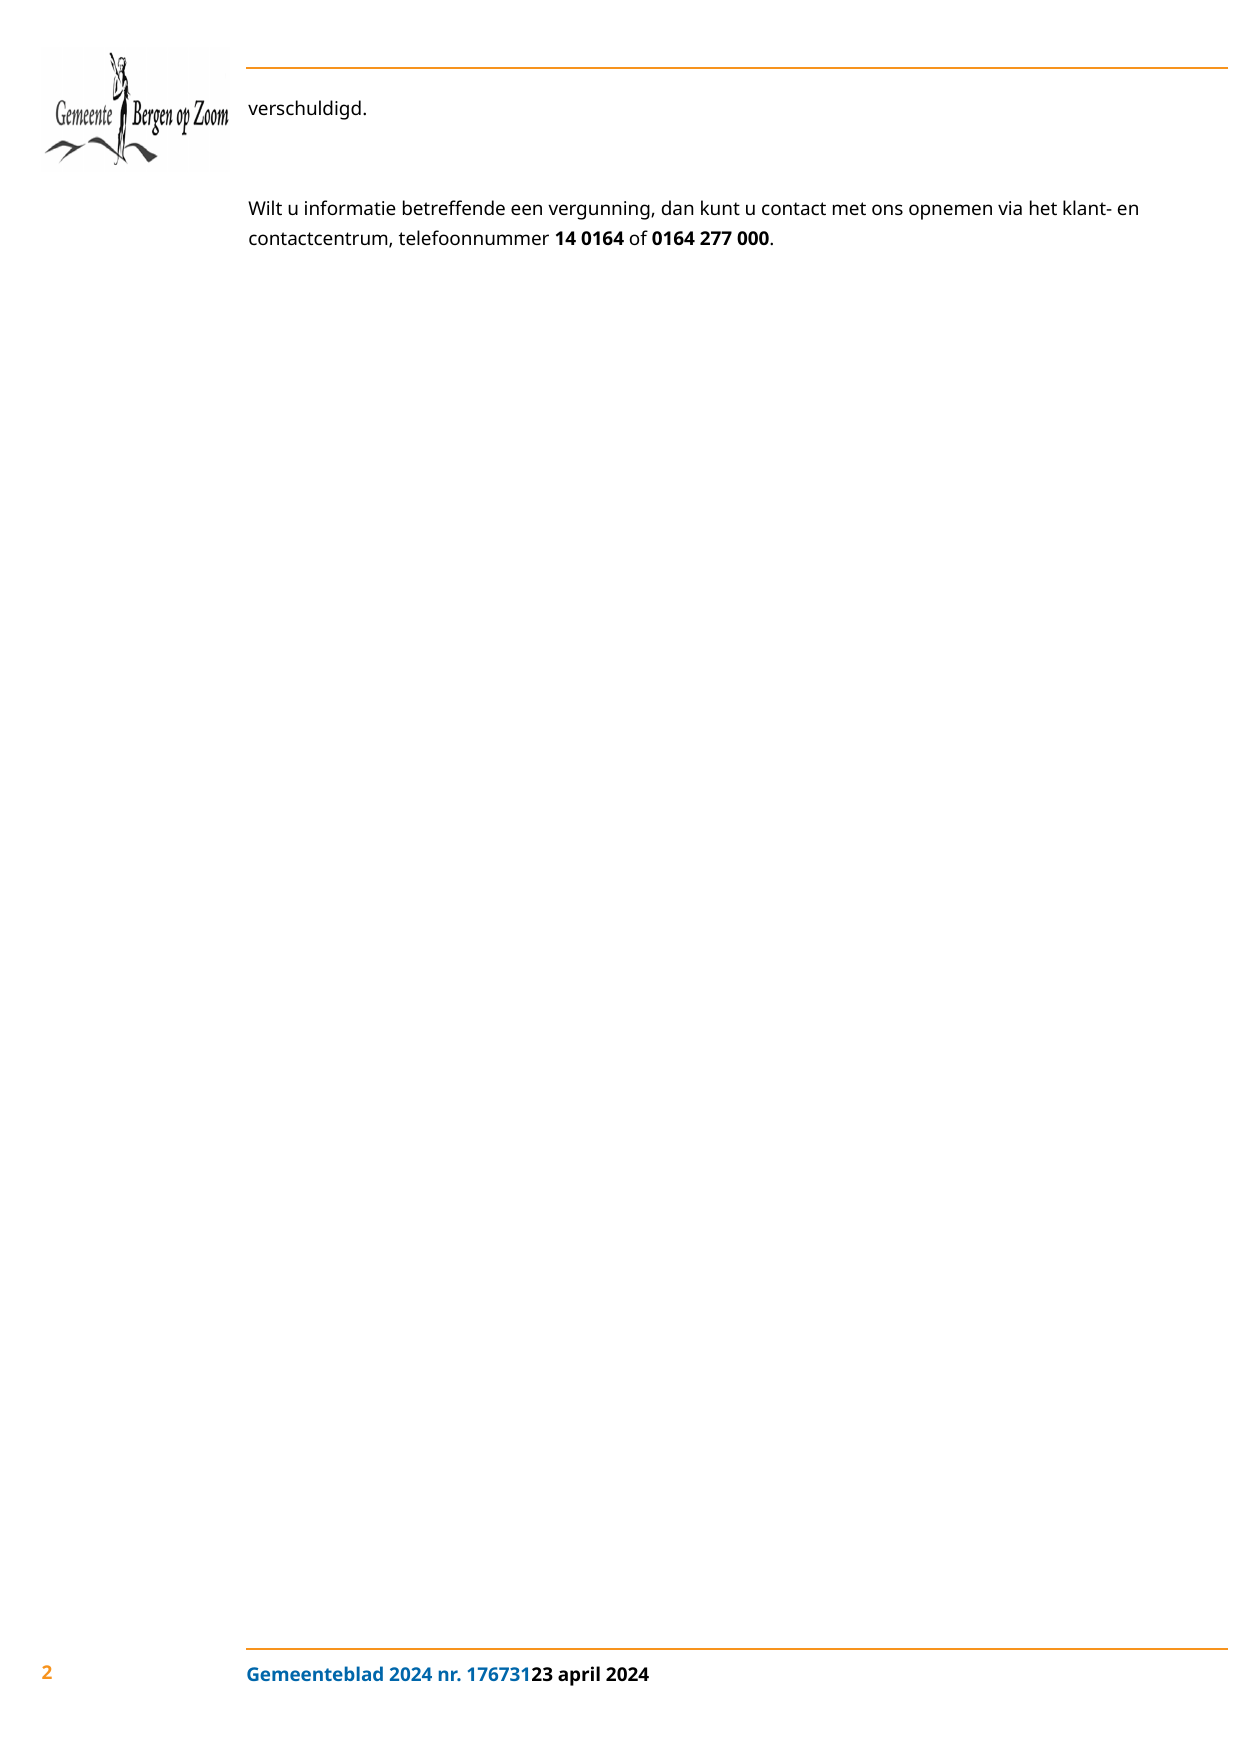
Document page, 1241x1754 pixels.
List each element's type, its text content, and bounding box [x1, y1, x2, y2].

text verschuldigd. [248, 95, 1152, 121]
picture [41, 47, 231, 172]
text Wilt u informatie betreffende een vergunning, dan kunt u contact met ons opnemen via het klant- en contactcentrum, telefoonnummer 14 0164 of 0164 277 000. [248, 196, 1152, 251]
